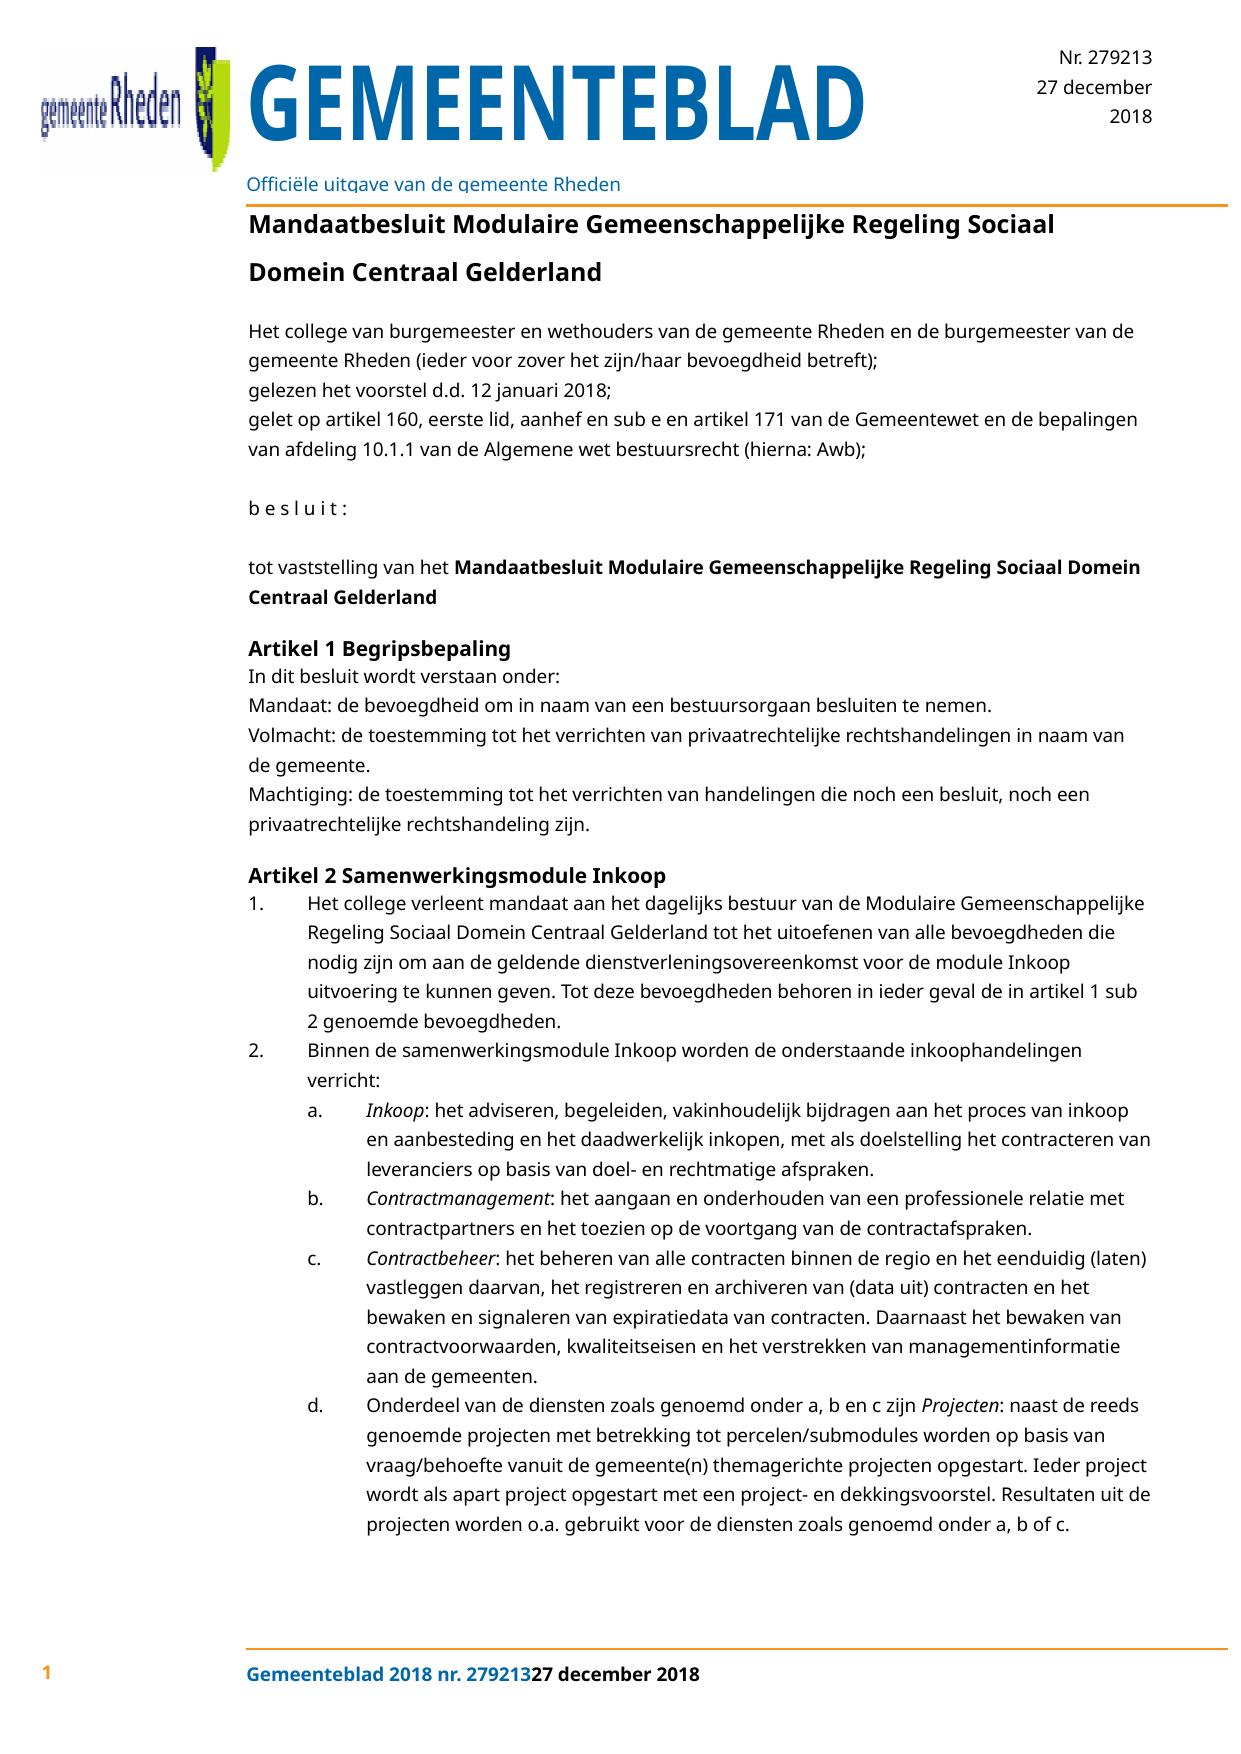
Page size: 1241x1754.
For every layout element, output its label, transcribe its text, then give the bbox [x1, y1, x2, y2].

text Mandaat: de bevoegdheid om in naam van een bestuursorgaan besluiten te nemen. [248, 693, 1152, 718]
text Machtiging: de toestemming tot het verrichten van handelingen die noch een besluit, noch een privaatrechtelijke rechtshandeling zijn. [248, 781, 1152, 837]
list Binnen de samenwerkingsmodule Inkoop worden de onderstaande inkoophandelingen verricht: [248, 1038, 1152, 1093]
text Mandaatbesluit Modulaire Gemeenschappelijke Regeling Sociaal Domein Centraal Gelderland [248, 207, 1152, 288]
text In dit besluit wordt verstaan onder: [248, 663, 1152, 689]
list Contractbeheer: het beheren van alle contracten binnen de regio en het eenduidig (laten) vastleggen daarvan, het registreren en archiveren van (data uit) contracten en het bewaken en signaleren van expiratiedata van contracten. Daarnaast het bewaken van contractvoorwaarden, kwaliteitseisen en het verstrekken van managementinformatie aan de gemeenten. [307, 1245, 1152, 1389]
text Volmacht: de toestemming tot het verrichten van privaatrechtelijke rechtshandelingen in naam van de gemeente. [248, 722, 1152, 777]
text gelet op artikel 160, eerste lid, aanhef en sub e en artikel 171 van de Gemeentewet en de bepalingen van afdeling 10.1.1 van de Algemene wet bestuursrecht (hierna: Awb); [248, 407, 1152, 462]
text tot vaststelling van het Mandaatbesluit Modulaire Gemeenschappelijke Regeling Sociaal Domein Centraal Gelderland [248, 554, 1152, 610]
text Artikel 1 Begripsbepaling [248, 634, 1152, 663]
text Het college van burgemeester en wethouders van de gemeente Rheden en de burgemeester van de gemeente Rheden (ieder voor zover het zijn/haar bevoegdheid betreft); [248, 318, 1152, 373]
list Inkoop: het adviseren, begeleiden, vakinhoudelijk bijdragen aan het proces van inkoop en aanbesteding en het daadwerkelijk inkopen, met als doelstelling het contracteren van leveranciers op basis van doel- en rechtmatige afspraken. [307, 1097, 1152, 1182]
text Artikel 2 Samenwerkingsmodule Inkoop [248, 861, 1152, 890]
list Contractmanagement: het aangaan en onderhouden van een professionele relatie met contractpartners en het toezien op de voortgang van de contractafspraken. [307, 1186, 1152, 1241]
text gelezen het voorstel d.d. 12 januari 2018; [248, 377, 1152, 403]
list Het college verleent mandaat aan het dagelijks bestuur van de Modulaire Gemeenschappelijke Regeling Sociaal Domein Centraal Gelderland tot het uitoefenen van alle bevoegdheden die nodig zijn om aan de geldende dienstverleningsovereenkomst voor de module Inkoop uitvoering te kunnen geven. Tot deze bevoegdheden behoren in ieder geval de in artikel 1 sub 2 genoemde bevoegdheden. [248, 890, 1152, 1034]
text b e s l u i t : [248, 495, 1152, 521]
picture [41, 47, 231, 172]
list Onderdeel van de diensten zoals genoemd onder a, b en c zijn Projecten: naast de reeds genoemde projecten met betrekking tot percelen/submodules worden op basis van vraag/behoefte vanuit de gemeente(n) themagerichte projecten opgestart. Ieder project wordt als apart project opgestart met een project- en dekkingsvoorstel. Resultaten uit de projecten worden o.a. gebruikt voor de diensten zoals genoemd onder a, b of c. [307, 1393, 1152, 1537]
